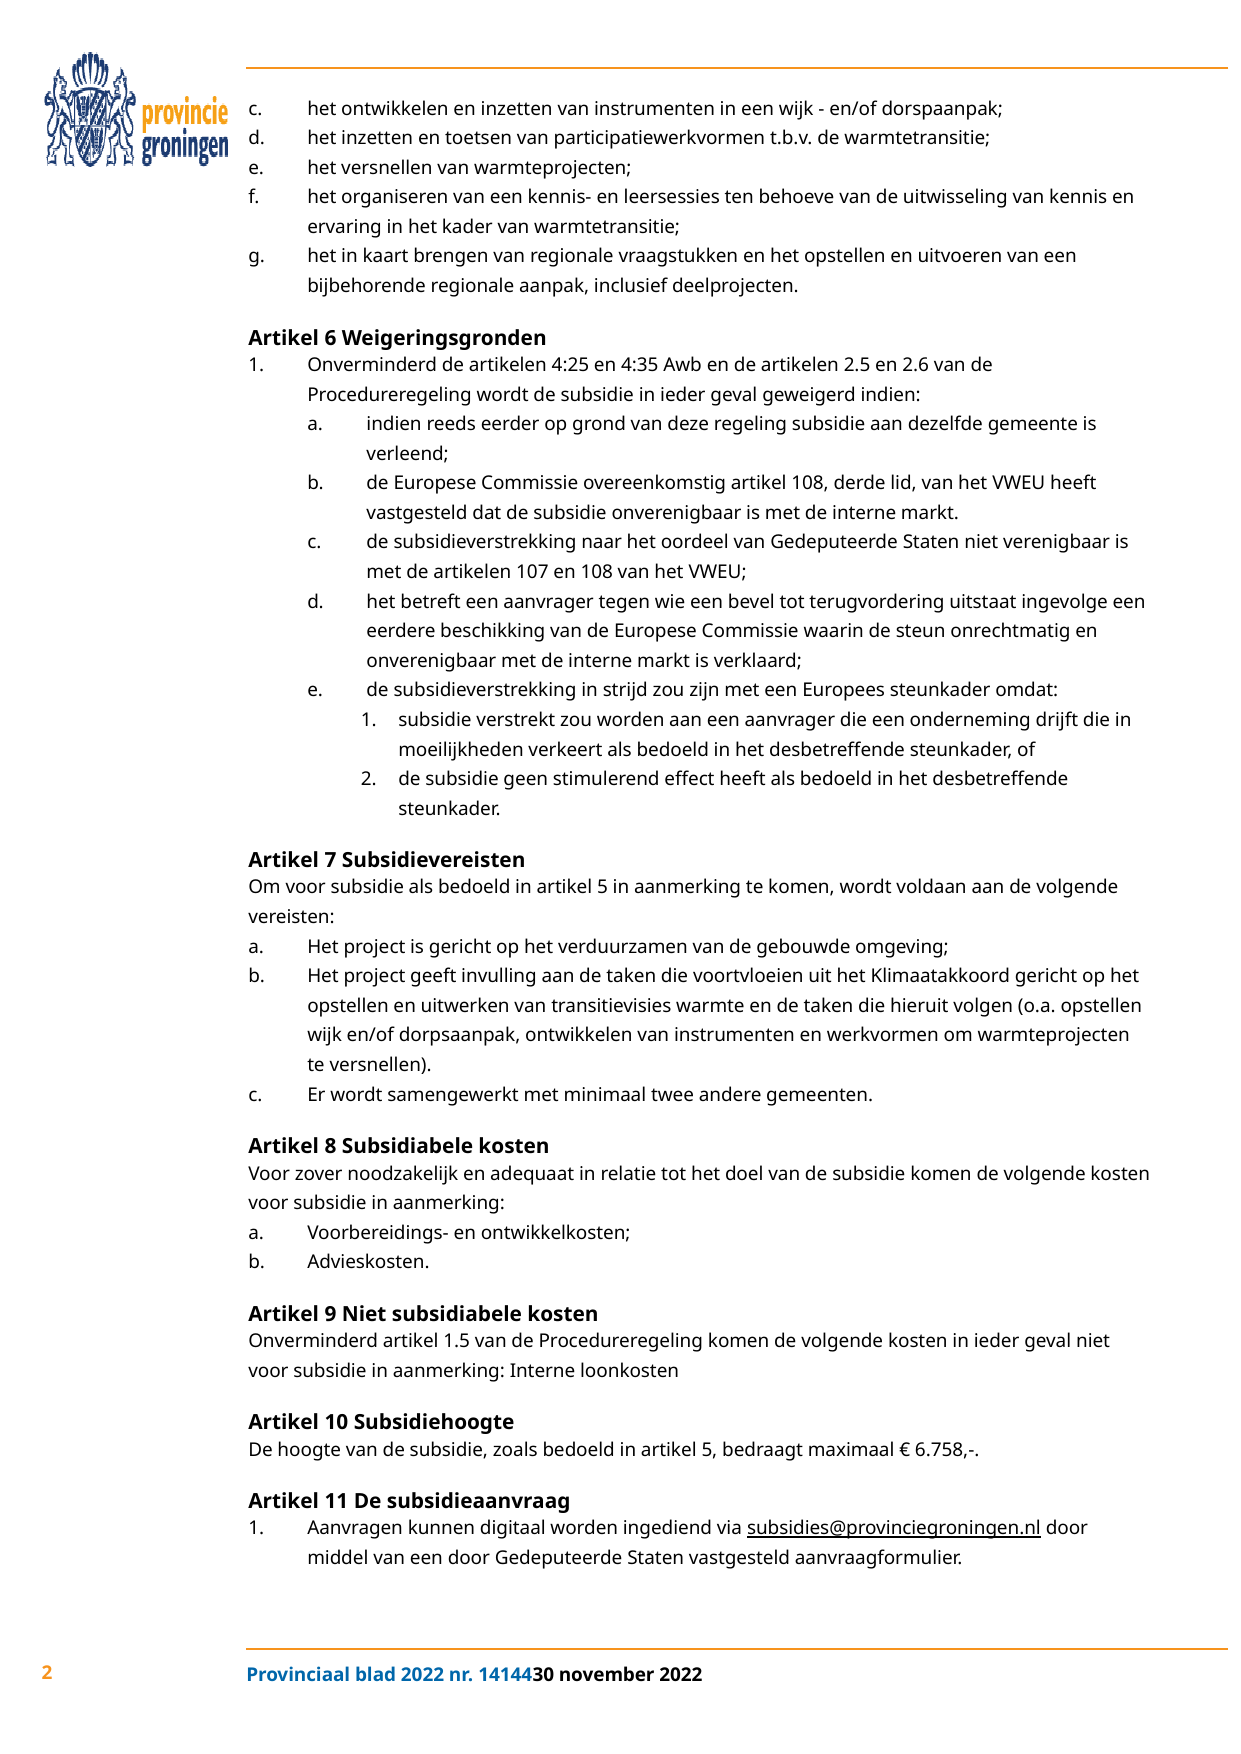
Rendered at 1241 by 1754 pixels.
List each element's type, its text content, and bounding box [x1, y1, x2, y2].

list het inzetten en toetsen van participatiewerkvormen t.b.v. de warmtetransitie; [248, 124, 1152, 150]
list Er wordt samengewerkt met minimaal twee andere gemeenten. [248, 1081, 1152, 1107]
text Voor zover noodzakelijk en adequaat in relatie tot het doel van de subsidie komen de volgende kosten voor subsidie in aanmerking: [248, 1160, 1152, 1215]
list het versnellen van warmteprojecten; [248, 154, 1152, 180]
list de subsidieverstrekking in strijd zou zijn met een Europees steunkader omdat: [307, 677, 1152, 702]
list het betreft een aanvrager tegen wie een bevel tot terugvordering uitstaat ingevolge een eerdere beschikking van de Europese Commissie waarin de steun onrechtmatig en onverenigbaar met de interne markt is verklaard; [307, 588, 1152, 673]
text Onverminderd artikel 1.5 van de Procedureregeling komen de volgende kosten in ieder geval niet voor subsidie in aanmerking: Interne loonkosten [248, 1327, 1152, 1383]
text Om voor subsidie als bedoeld in artikel 5 in aanmerking te komen, wordt voldaan aan de volgende vereisten: [248, 874, 1152, 929]
list het organiseren van een kennis- en leersessies ten behoeve van de uitwisseling van kennis en ervaring in het kader van warmtetransitie; [248, 183, 1152, 239]
text Artikel 10 Subsidiehoogte [248, 1407, 1152, 1436]
list Het project geeft invulling aan de taken die voortvloeien uit het Klimaatakkoord gericht op het opstellen en uitwerken van transitievisies warmte en de taken die hieruit volgen (o.a. opstellen wijk en/of dorpsaanpak, ontwikkelen van instrumenten en werkvormen om warmteprojecten te versnellen). [248, 962, 1152, 1077]
text Artikel 11 De subsidieaanvraag [248, 1486, 1152, 1514]
list Het project is gericht op het verduurzamen van de gebouwde omgeving; [248, 933, 1152, 959]
list subsidie verstrekt zou worden aan een aanvrager die een onderneming drijft die in moeilijkheden verkeert als bedoeld in het desbetreffende steunkader, of [361, 706, 1152, 761]
text Artikel 7 Subsidievereisten [248, 845, 1152, 874]
list Aanvragen kunnen digitaal worden ingediend via subsidies@provinciegroningen.nl door middel van een door Gedeputeerde Staten vastgesteld aanvraagformulier. [248, 1514, 1152, 1570]
list de subsidie geen stimulerend effect heeft als bedoeld in het desbetreffende steunkader. [361, 765, 1152, 821]
text De hoogte van de subsidie, zoals bedoeld in artikel 5, bedraagt maximaal € 6.758,-. [248, 1436, 1152, 1461]
list Onverminderd de artikelen 4:25 en 4:35 Awb en de artikelen 2.5 en 2.6 van de Procedureregeling wordt de subsidie in ieder geval geweigerd indien: [248, 351, 1152, 406]
list Advieskosten. [248, 1248, 1152, 1274]
list Voorbereidings- en ontwikkelkosten; [248, 1219, 1152, 1244]
list de Europese Commissie overeenkomstig artikel 108, derde lid, van het VWEU heeft vastgesteld dat de subsidie onverenigbaar is met de interne markt. [307, 469, 1152, 525]
text Artikel 8 Subsidiabele kosten [248, 1131, 1152, 1160]
list het ontwikkelen en inzetten van instrumenten in een wijk - en/of dorspaanpak; [248, 95, 1152, 121]
picture [41, 47, 231, 172]
list het in kaart brengen van regionale vraagstukken en het opstellen en uitvoeren van een bijbehorende regionale aanpak, inclusief deelprojecten. [248, 243, 1152, 298]
text Artikel 9 Niet subsidiabele kosten [248, 1299, 1152, 1327]
text Artikel 6 Weigeringsgronden [248, 323, 1152, 351]
list de subsidieverstrekking naar het oordeel van Gedeputeerde Staten niet verenigbaar is met de artikelen 107 en 108 van het VWEU; [307, 529, 1152, 584]
list indien reeds eerder op grond van deze regeling subsidie aan dezelfde gemeente is verleend; [307, 410, 1152, 466]
